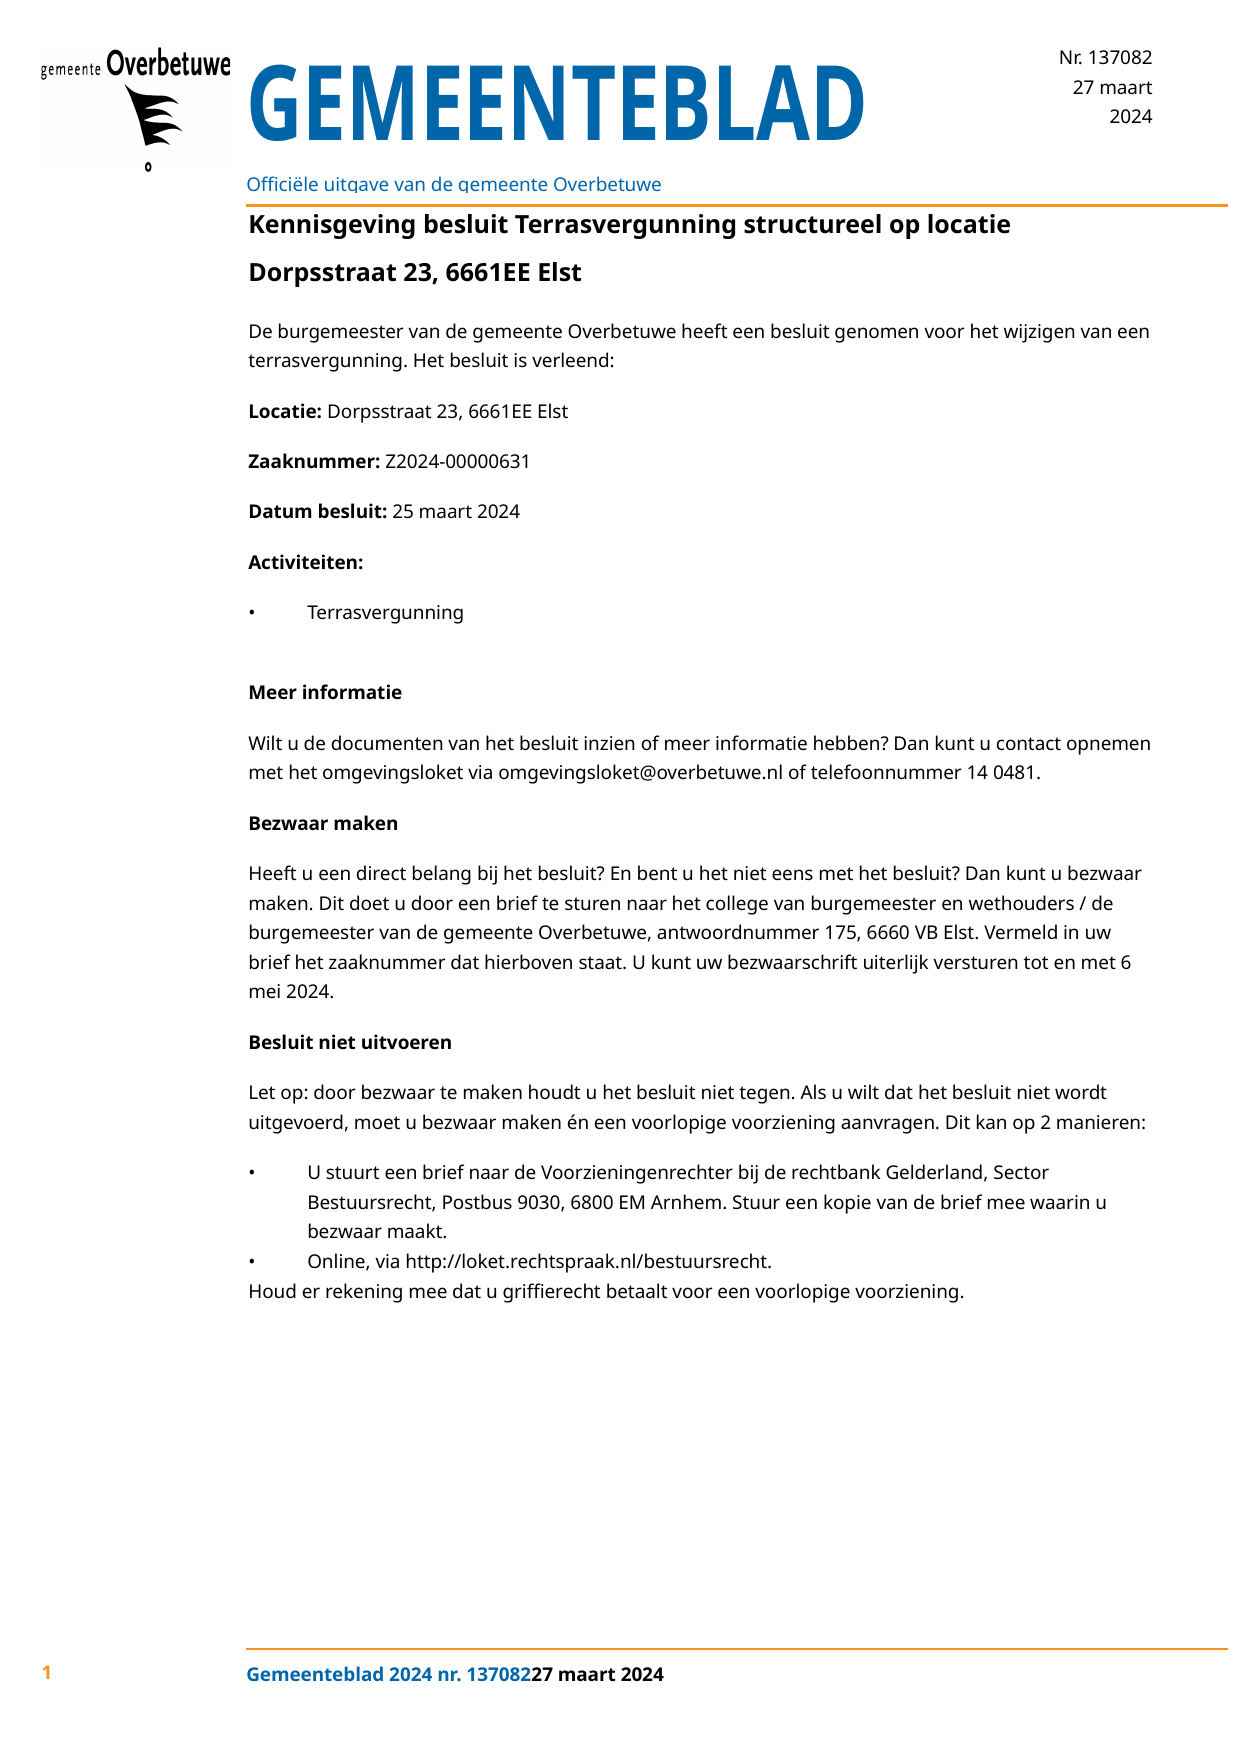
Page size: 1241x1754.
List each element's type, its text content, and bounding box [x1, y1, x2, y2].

text Activiteiten: [248, 549, 1152, 575]
text Heeft u een direct belang bij het besluit? En bent u het niet eens met het besluit? Dan kunt u bezwaar maken. Dit doet u door een brief te sturen naar het college van burgemeester en wethouders / de burgemeester van de gemeente Overbetuwe, antwoordnummer 175, 6660 VB Elst. Vermeld in uw brief het zaaknummer dat hierboven staat. U kunt uw bezwaarschrift uiterlijk versturen tot en met 6 mei 2024. [248, 860, 1152, 1004]
text Kennisgeving besluit Terrasvergunning structureel op locatie Dorpsstraat 23, 6661EE Elst [248, 207, 1152, 288]
list Terrasvergunning [248, 599, 1152, 625]
text Let op: door bezwaar te maken houdt u het besluit niet tegen. Als u wilt dat het besluit niet wordt uitgevoerd, moet u bezwaar maken én een voorlopige voorziening aanvragen. Dit kan op 2 manieren: [248, 1079, 1152, 1135]
text Datum besluit: 25 maart 2024 [248, 499, 1152, 524]
text Houd er rekening mee dat u griffierecht betaalt voor een voorlopige voorziening. [248, 1278, 1152, 1304]
text Zaaknummer: Z2024-00000631 [248, 448, 1152, 474]
text Meer informatie [248, 679, 1152, 705]
list Online, via http://loket.rechtspraak.nl/bestuursrecht. [248, 1248, 1152, 1274]
text Besluit niet uitvoeren [248, 1029, 1152, 1055]
picture [41, 47, 231, 172]
text Locatie: Dorpsstraat 23, 6661EE Elst [248, 398, 1152, 424]
text Wilt u de documenten van het besluit inzien of meer informatie hebben? Dan kunt u contact opnemen met het omgevingsloket via omgevingsloket@overbetuwe.nl of telefoonnummer 14 0481. [248, 730, 1152, 785]
text Bezwaar maken [248, 810, 1152, 836]
text De burgemeester van de gemeente Overbetuwe heeft een besluit genomen voor het wijzigen van een terrasvergunning. Het besluit is verleend: [248, 318, 1152, 373]
list U stuurt een brief naar de Voorzieningenrechter bij de rechtbank Gelderland, Sector Bestuursrecht, Postbus 9030, 6800 EM Arnhem. Stuur een kopie van de brief mee waarin u bezwaar maakt. [248, 1159, 1152, 1244]
